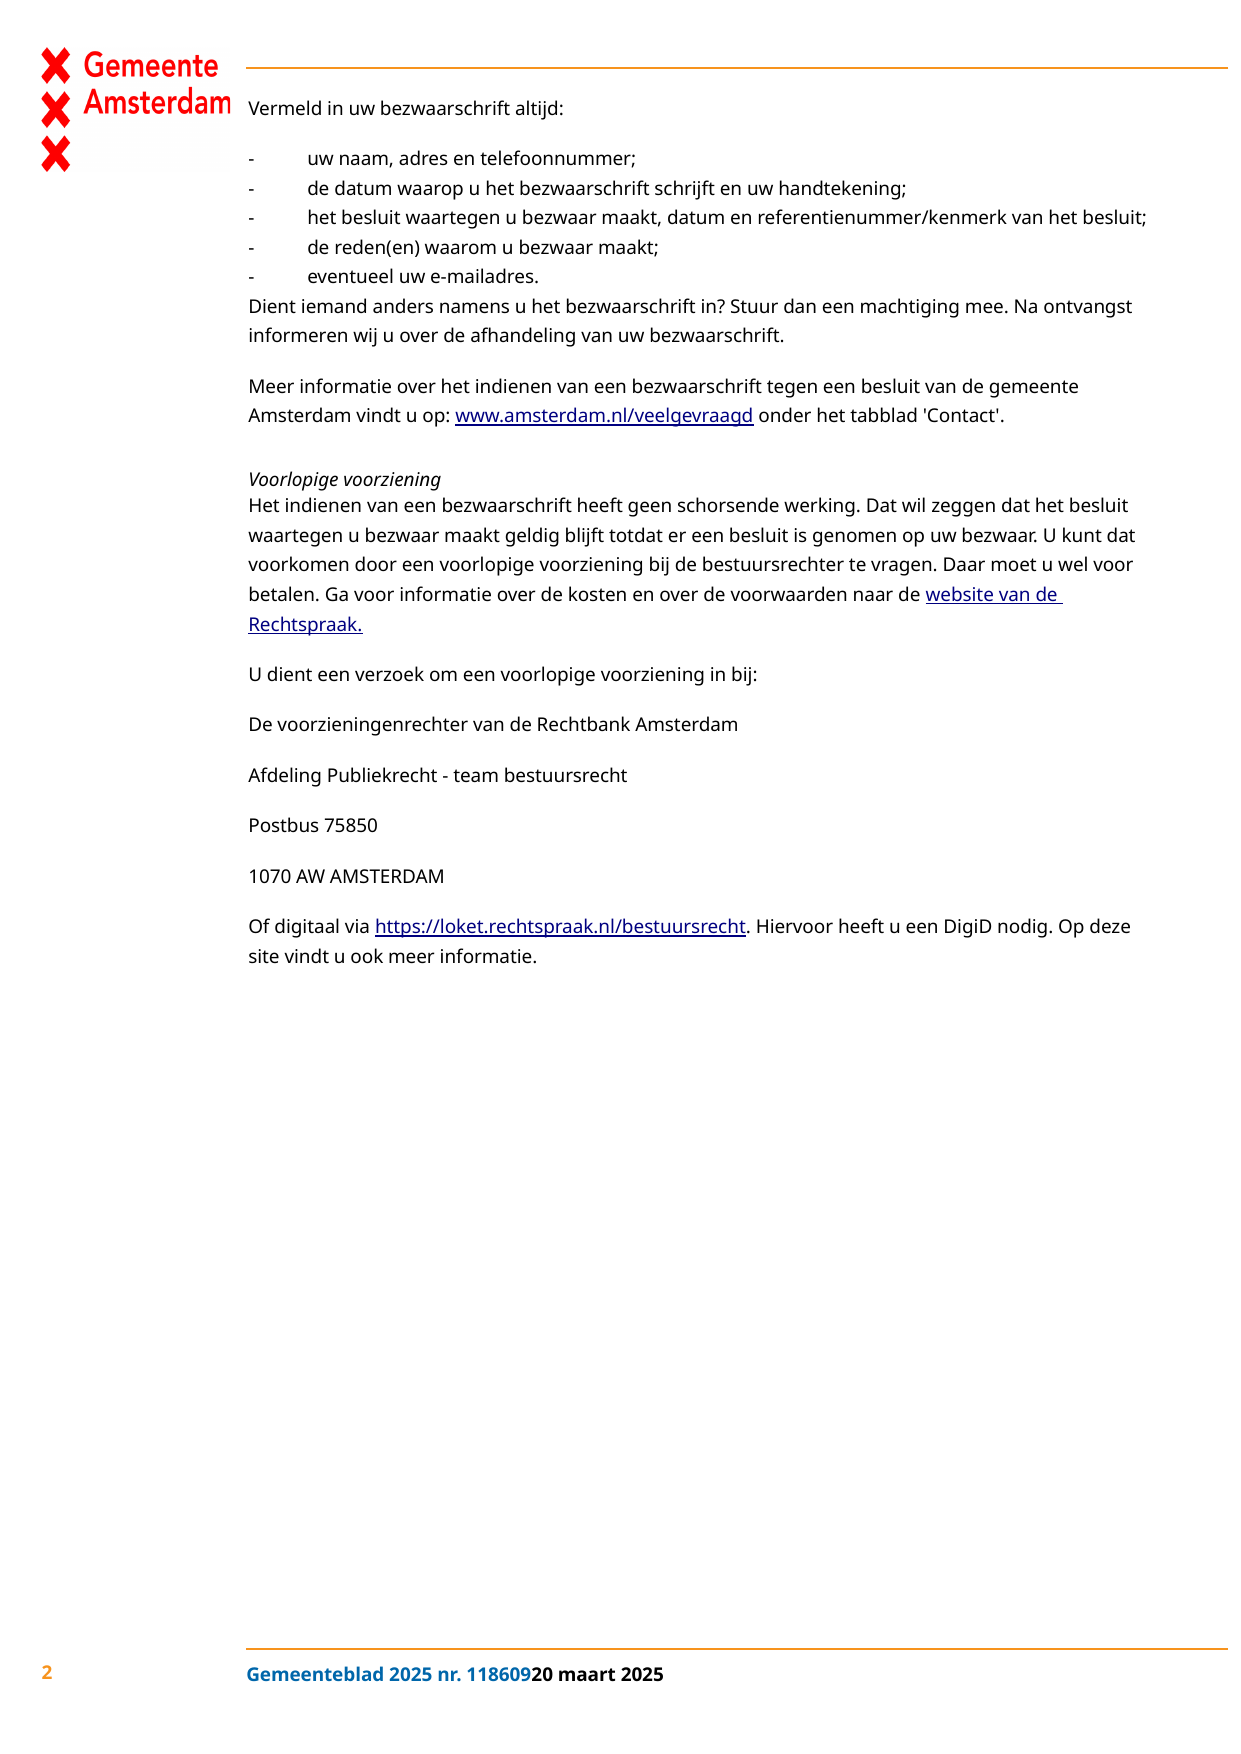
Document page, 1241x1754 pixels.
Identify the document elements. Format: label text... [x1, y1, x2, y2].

text Meer informatie over het indienen van een bezwaarschrift tegen een besluit van de gemeente Amsterdam vindt u op: www.amsterdam.nl/veelgevraagd onder het tabblad 'Contact'. [248, 373, 1152, 428]
list uw naam, adres en telefoonnummer; [248, 145, 1152, 171]
text Dient iemand anders namens u het bezwaarschrift in? Stuur dan een machtiging mee. Na ontvangst informeren wij u over de afhandeling van uw bezwaarschrift. [248, 293, 1152, 348]
text Het indienen van een bezwaarschrift heeft geen schorsende werking. Dat wil zeggen dat het besluit waartegen u bezwaar maakt geldig blijft totdat er een besluit is genomen op uw bezwaar. U kunt dat voorkomen door een voorlopige voorziening bij de bestuursrechter te vragen. Daar moet u wel voor betalen. Ga voor informatie over de kosten en over de voorwaarden naar de website van de Rechtspraak. [248, 492, 1152, 636]
text Afdeling Publiekrecht - team bestuursrecht [248, 762, 1152, 788]
list eventueel uw e-mailadres. [248, 263, 1152, 289]
text 1070 AW AMSTERDAM [248, 863, 1152, 888]
picture [41, 47, 231, 172]
list de reden(en) waarom u bezwaar maakt; [248, 234, 1152, 260]
text De voorzieningenrechter van de Rechtbank Amsterdam [248, 712, 1152, 737]
list de datum waarop u het bezwaarschrift schrijft en uw handtekening; [248, 175, 1152, 201]
text Voorlopige voorziening [248, 467, 1152, 492]
text Of digitaal via https://loket.rechtspraak.nl/bestuursrecht. Hiervoor heeft u een DigiD nodig. Op deze site vindt u ook meer informatie. [248, 913, 1152, 968]
text Postbus 75850 [248, 812, 1152, 838]
list het besluit waartegen u bezwaar maakt, datum en referentienummer/kenmerk van het besluit; [248, 204, 1152, 230]
text U dient een verzoek om een voorlopige voorziening in bij: [248, 661, 1152, 687]
text Vermeld in uw bezwaarschrift altijd: [248, 95, 1152, 121]
